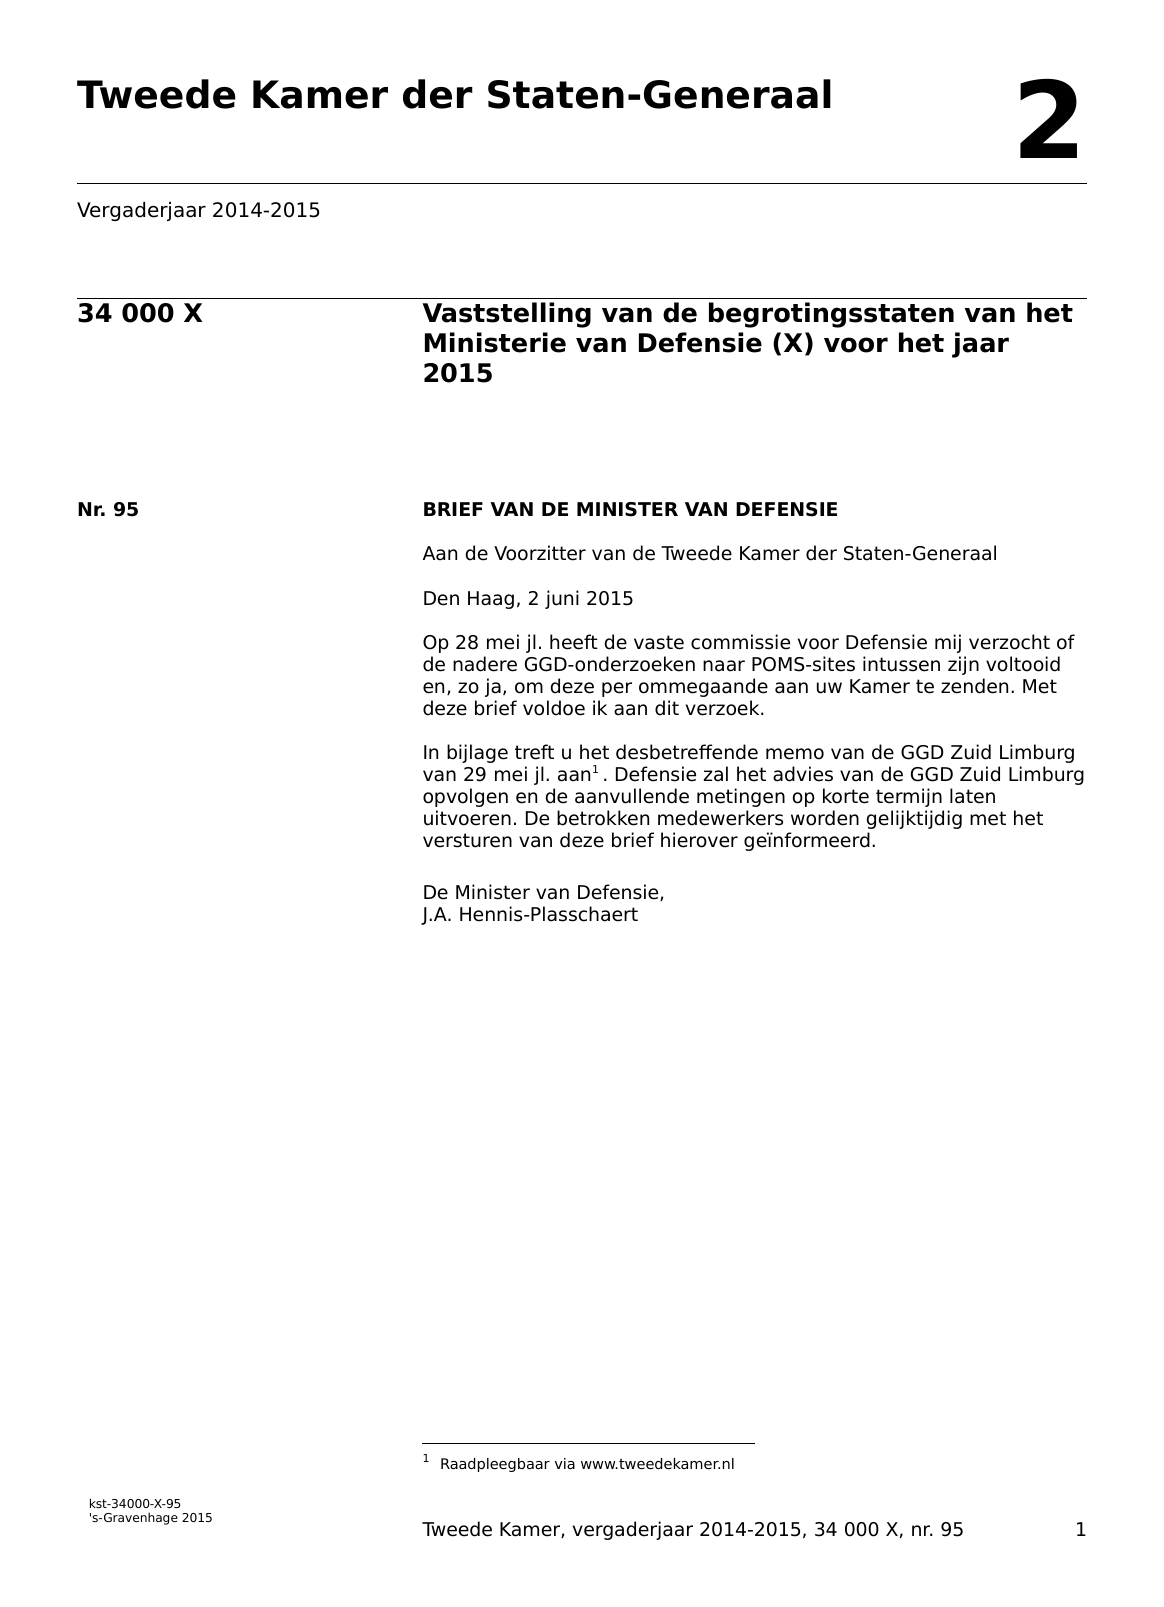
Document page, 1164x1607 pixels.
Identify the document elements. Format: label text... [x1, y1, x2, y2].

text Raadpleegbaar via www.tweedekamer.nl [422, 1452, 1087, 1474]
text De Minister van Defensie, J.A. Hennis-Plasschaert [422, 882, 1087, 926]
text In bijlage treft u het desbetreffende memo van de GGD Zuid Limburg van 29 mei jl. aan. Defensie zal het advies van de GGD Zuid Limburg opvolgen en de aanvullende metingen op korte termijn laten uitvoeren. De betrokken medewerkers worden gelijktijdig met het versturen van deze brief hierover geïnformeerd. [422, 742, 1087, 852]
table_header Tweede Kamer der Staten-Generaal [77, 59, 886, 183]
text kst-34000-X-95 [88, 1497, 323, 1511]
subtitle Nr. 95 BRIEF VAN DE MINISTER VAN DEFENSIE [77, 499, 1087, 521]
table_cell Vergaderjaar 2014-2015 [77, 184, 1087, 298]
text Op 28 mei jl. heeft de vaste commissie voor Defensie mij verzocht of de nadere GGD-onderzoeken naar POMS-sites intussen zijn voltooid en, zo ja, om deze per ommegaande aan uw Kamer te zenden. Met deze brief voldoe ik aan dit verzoek. [422, 632, 1087, 719]
table_header 2 [886, 59, 1087, 183]
subtitle 34 000 X Vaststelling van de begrotingsstaten van het Ministerie van Defensie (X) voor het jaar 2015 [77, 299, 1087, 388]
text 's-Gravenhage 2015 [88, 1511, 323, 1525]
text Den Haag, 2 juni 2015 [422, 587, 1087, 609]
text Aan de Voorzitter van de Tweede Kamer der Staten-Generaal [422, 543, 1087, 565]
